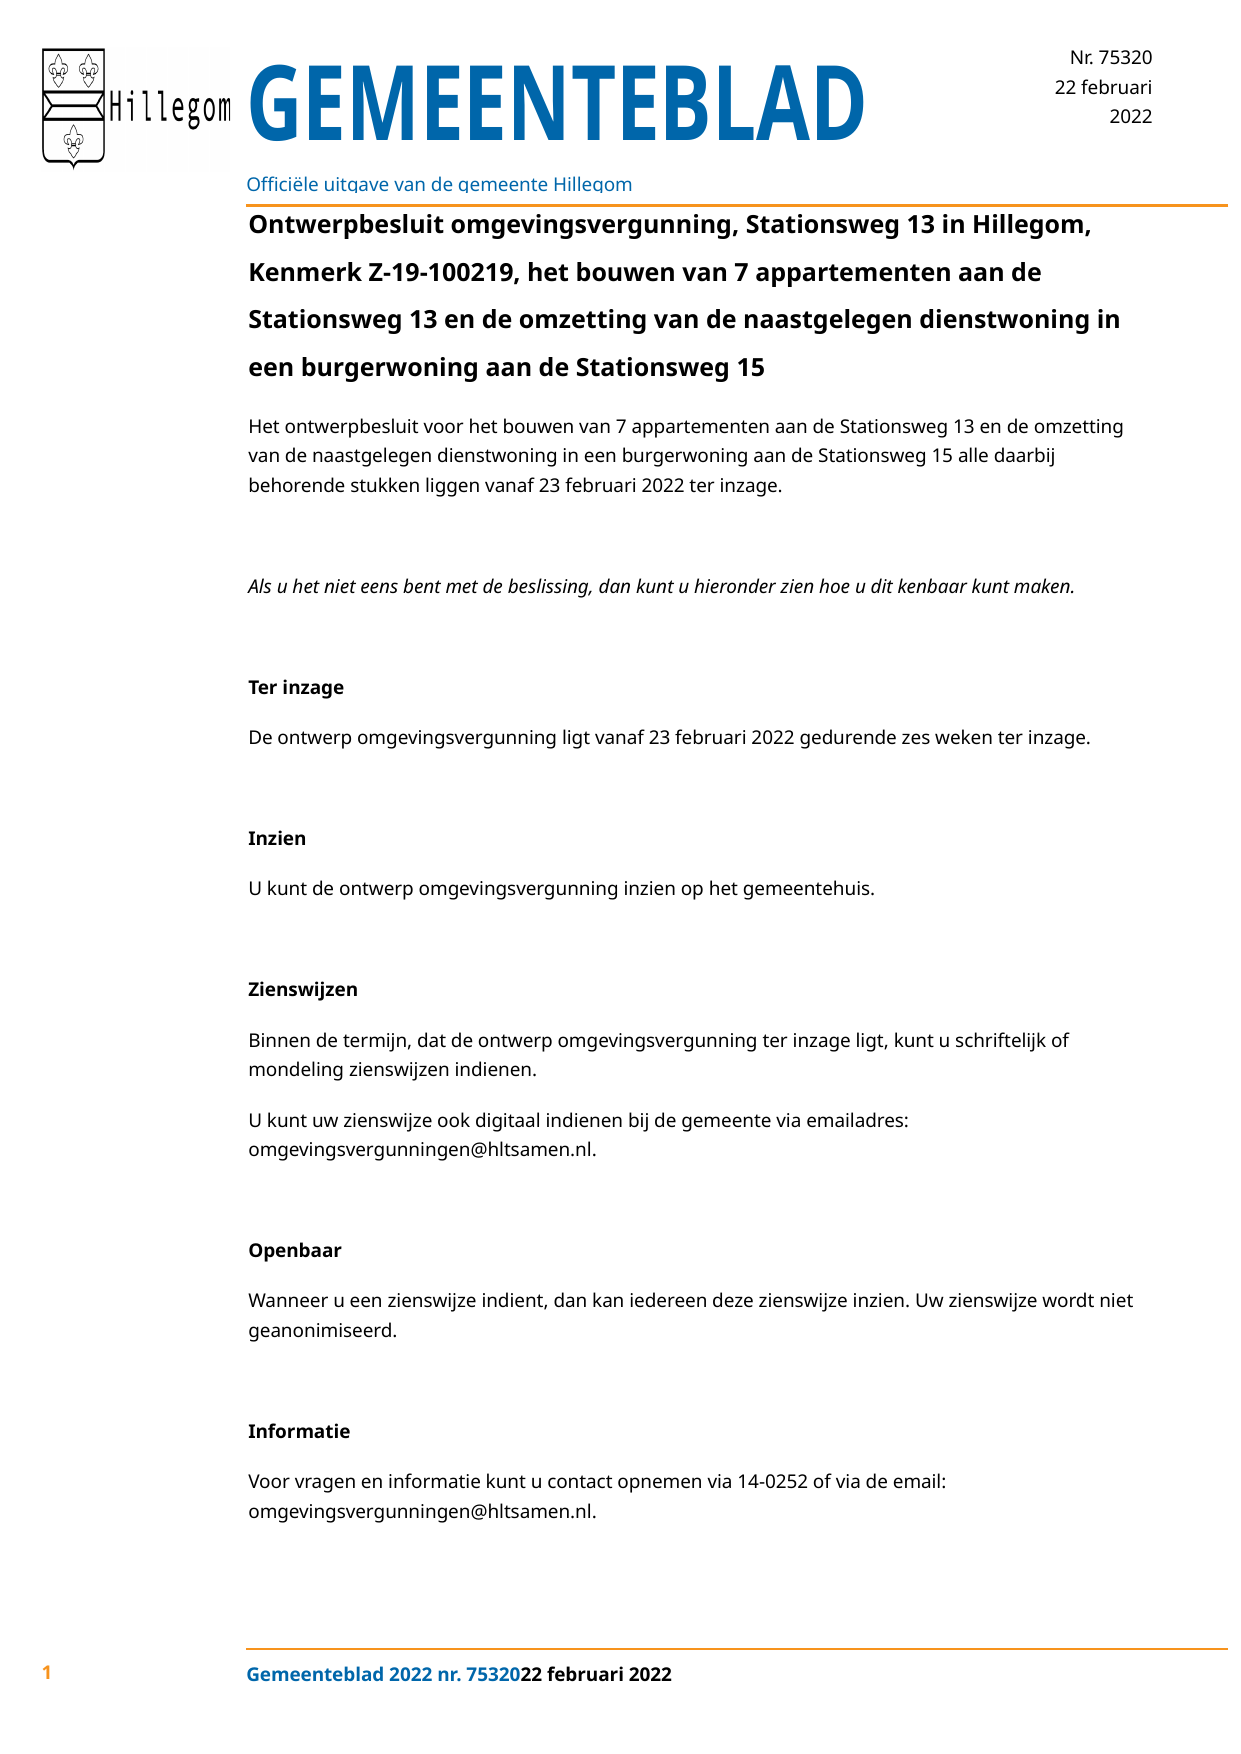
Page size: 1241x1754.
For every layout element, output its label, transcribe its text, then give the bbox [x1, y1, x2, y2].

text U kunt uw zienswijze ook digitaal indienen bij de gemeente via emailadres: omgevingsvergunningen@hltsamen.nl. [248, 1107, 1152, 1162]
text Informatie [248, 1418, 1152, 1444]
text Het ontwerpbesluit voor het bouwen van 7 appartementen aan de Stationsweg 13 en de omzetting van de naastgelegen dienstwoning in een burgerwoning aan de Stationsweg 15 alle daarbij behorende stukken liggen vanaf 23 februari 2022 ter inzage. [248, 413, 1152, 498]
text Zienswijzen [248, 976, 1152, 1002]
text De ontwerp omgevingsvergunning ligt vanaf 23 februari 2022 gedurende zes weken ter inzage. [248, 724, 1152, 750]
text U kunt de ontwerp omgevingsvergunning inzien op het gemeentehuis. [248, 876, 1152, 901]
text Ter inzage [248, 674, 1152, 700]
text Openbaar [248, 1237, 1152, 1263]
text Als u het niet eens bent met de beslissing, dan kunt u hieronder zien hoe u dit kenbaar kunt maken. [248, 573, 1152, 599]
text Ontwerpbesluit omgevingsvergunning, Stationsweg 13 in Hillegom, Kenmerk Z-19-100219, het bouwen van 7 appartementen aan de Stationsweg 13 en de omzetting van de naastgelegen dienstwoning in een burgerwoning aan de Stationsweg 15 [248, 207, 1152, 384]
text Binnen de termijn, dat de ontwerp omgevingsvergunning ter inzage ligt, kunt u schriftelijk of mondeling zienswijzen indienen. [248, 1027, 1152, 1082]
text Wanneer u een zienswijze indient, dan kan iedereen deze zienswijze inzien. Uw zienswijze wordt niet geanonimiseerd. [248, 1288, 1152, 1343]
text Inzien [248, 825, 1152, 851]
picture [41, 47, 231, 172]
text Voor vragen en informatie kunt u contact opnemen via 14-0252 of via de email: omgevingsvergunningen@hltsamen.nl. [248, 1468, 1152, 1524]
